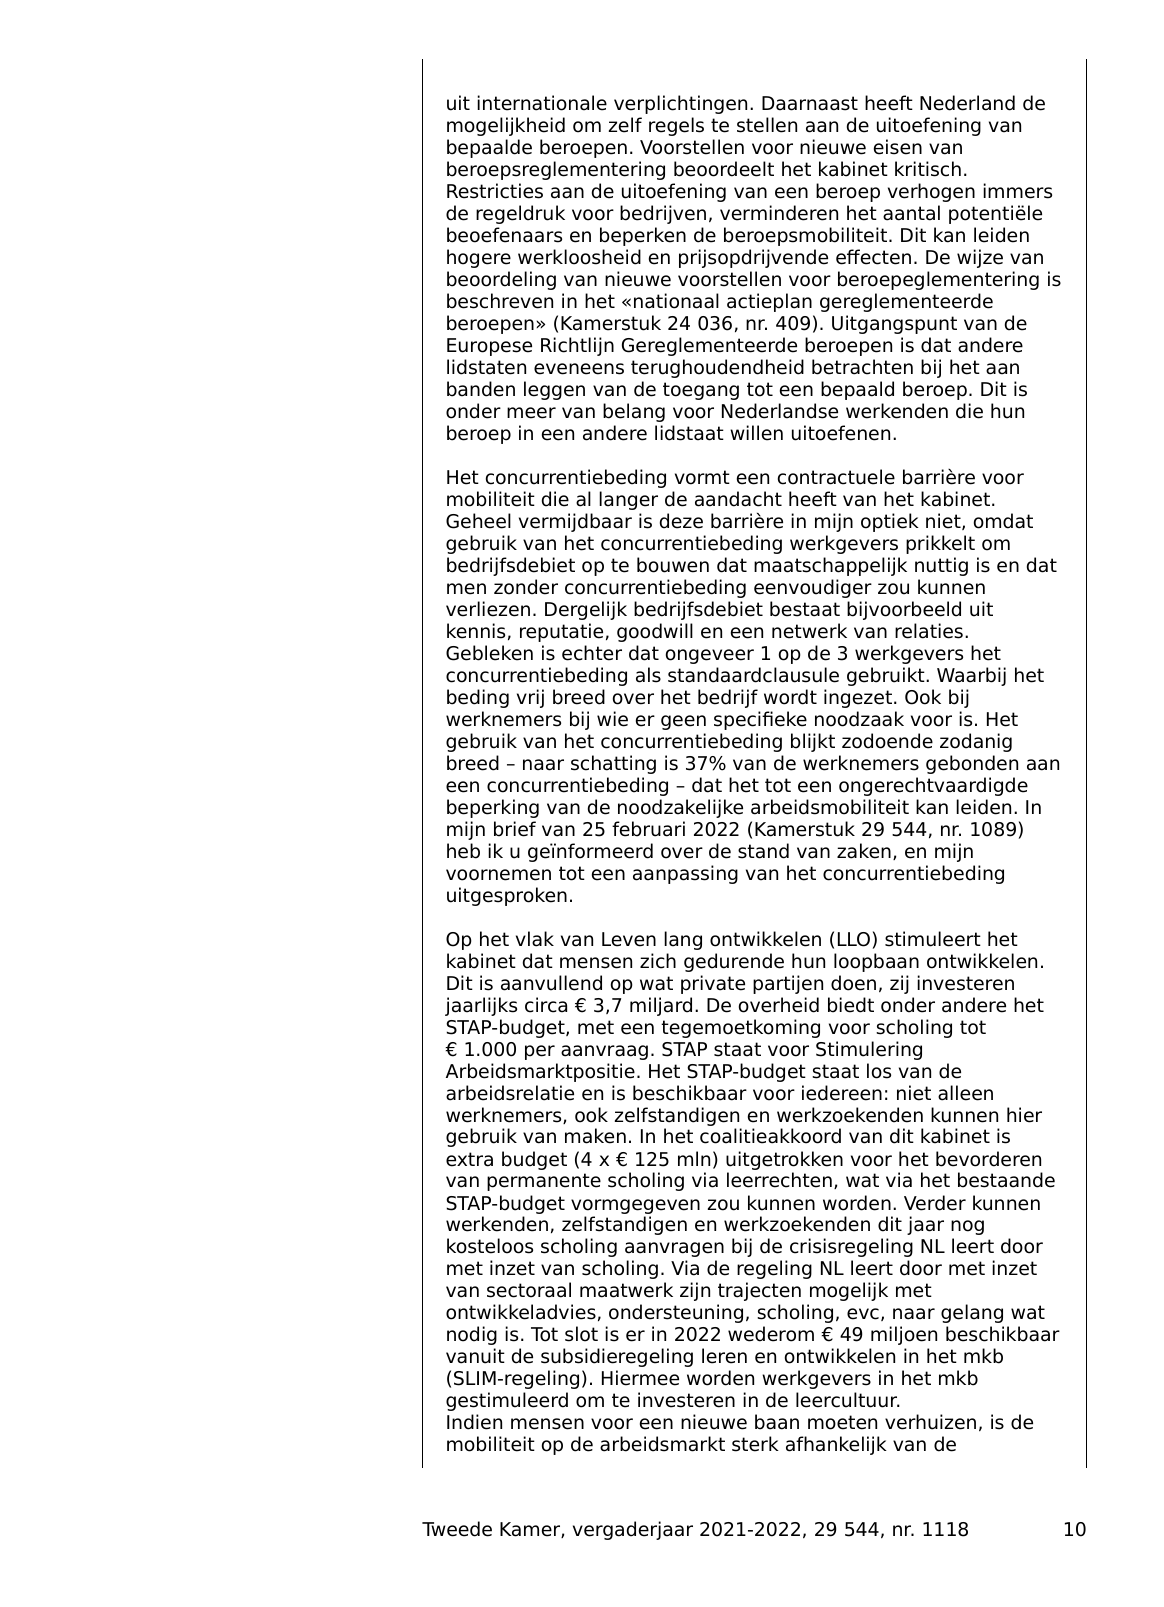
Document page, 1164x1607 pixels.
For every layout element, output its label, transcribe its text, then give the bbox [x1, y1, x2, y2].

table_header uit internationale verplichtingen. Daarnaast heeft Nederland de mogelijkheid om zelf regels te stellen aan de uitoefening van bepaalde beroepen. Voorstellen voor nieuwe eisen van beroepsreglementering beoordeelt het kabinet kritisch. Restricties aan de uitoefening van een beroep verhogen immers de regeldruk voor bedrijven, verminderen het aantal potentiële beoefenaars en beperken de beroepsmobiliteit. Dit kan leiden hogere werkloosheid en prijsopdrijvende effecten. De wijze van beoordeling van nieuwe voorstellen voor beroepeglementering is beschreven in het «nationaal actieplan gereglementeerde beroepen» (Kamerstuk 24 036, nr. 409). Uitgangspunt van de Europese Richtlijn Gereglementeerde beroepen is dat andere lidstaten eveneens terughoudendheid betrachten bij het aan banden leggen van de toegang tot een bepaald beroep. Dit is onder meer van belang voor Nederlandse werkenden die hun beroep in een andere lidstaat willen uitoefenen. Het concurrentiebeding vormt een contractuele barrière voor mobiliteit die al langer de aandacht heeft van het kabinet. Geheel vermijdbaar is deze barrière in mijn optiek niet, omdat gebruik van het concurrentiebeding werkgevers prikkelt om bedrijfsdebiet op te bouwen dat maatschappelijk nuttig is en dat men zonder concurrentiebeding eenvoudiger zou kunnen verliezen. Dergelijk bedrijfsdebiet bestaat bijvoorbeeld uit kennis, reputatie, goodwill en een netwerk van relaties. Gebleken is echter dat ongeveer 1 op de 3 werkgevers het concurrentiebeding als standaardclausule gebruikt. Waarbij het beding vrij breed over het bedrijf wordt ingezet. Ook bij werknemers bij wie er geen specifieke noodzaak voor is. Het gebruik van het concurrentiebeding blijkt zodoende zodanig breed – naar schatting is 37% van de werknemers gebonden aan een concurrentiebeding – dat het tot een ongerechtvaardigde beperking van de noodzakelijke arbeidsmobiliteit kan leiden. In mijn brief van 25 februari 2022 (Kamerstuk 29 544, nr. 1089) heb ik u geïnformeerd over de stand van zaken, en mijn voornemen tot een aanpassing van het concurrentiebeding uitgesproken. Op het vlak van Leven lang ontwikkelen (LLO) stimuleert het kabinet dat mensen zich gedurende hun loopbaan ontwikkelen. Dit is aanvullend op wat private partijen doen, zij investeren jaarlijks circa € 3,7 miljard. De overheid biedt onder andere het STAP-budget, met een tegemoetkoming voor scholing tot € 1.000 per aanvraag. STAP staat voor Stimulering Arbeidsmarktpositie. Het STAP-budget staat los van de arbeidsrelatie en is beschikbaar voor iedereen: niet alleen werknemers, ook zelfstandigen en werkzoekenden kunnen hier gebruik van maken. In het coalitieakkoord van dit kabinet is extra budget (4 x € 125 mln) uitgetrokken voor het bevorderen van permanente scholing via leerrechten, wat via het bestaande STAP-budget vormgegeven zou kunnen worden. Verder kunnen werkenden, zelfstandigen en werkzoekenden dit jaar nog kosteloos scholing aanvragen bij de crisisregeling NL leert door met inzet van scholing. Via de regeling NL leert door met inzet van sectoraal maatwerk zijn trajecten mogelijk met ontwikkeladvies, ondersteuning, scholing, evc, naar gelang wat nodig is. Tot slot is er in 2022 wederom € 49 miljoen beschikbaar vanuit de subsidieregeling leren en ontwikkelen in het mkb (SLIM-regeling). Hiermee worden werkgevers in het mkb gestimuleerd om te investeren in de leercultuur. Indien mensen voor een nieuwe baan moeten verhuizen, is de mobiliteit op de arbeidsmarkt sterk afhankelijk van de [423, 59, 1086, 1468]
